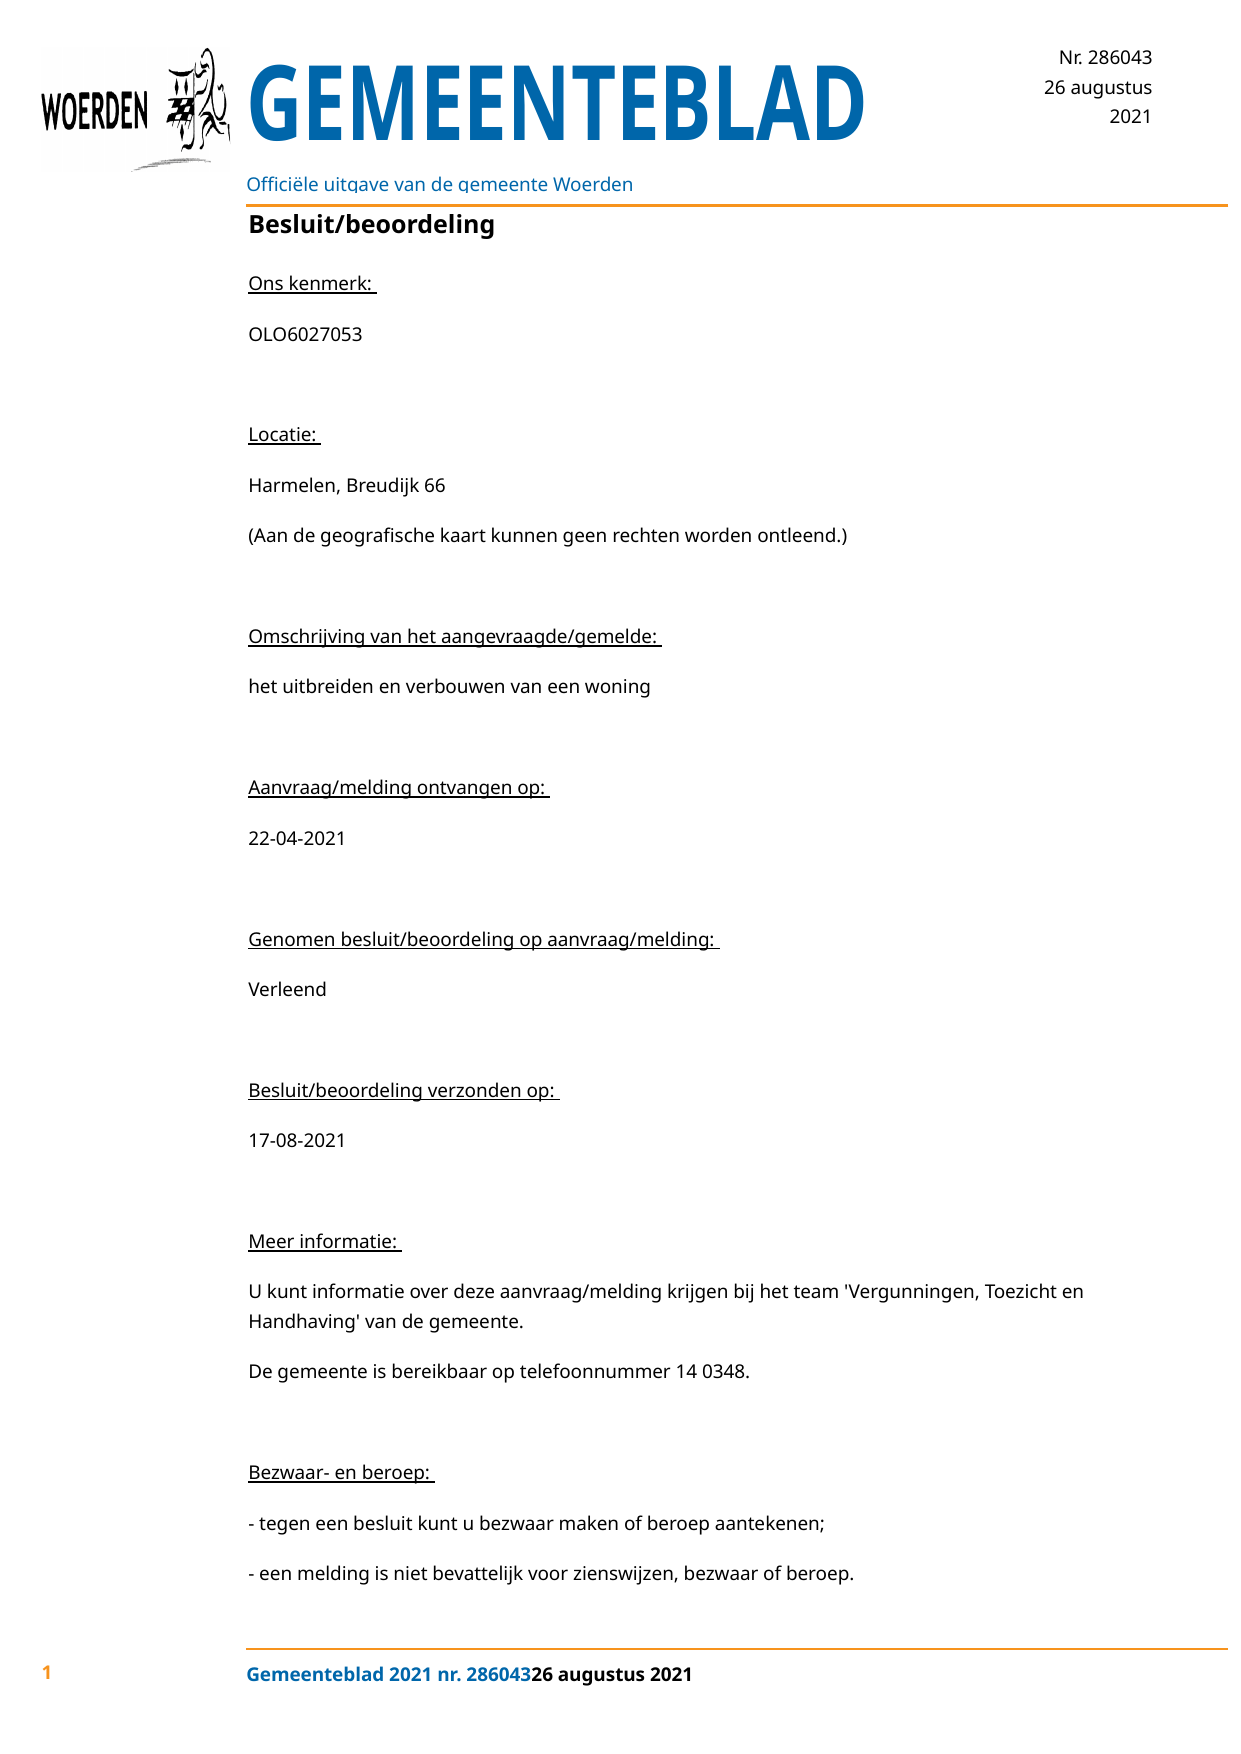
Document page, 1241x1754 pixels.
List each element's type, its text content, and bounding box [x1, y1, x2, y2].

text Besluit/beoordeling [248, 207, 1152, 241]
text U kunt informatie over deze aanvraag/melding krijgen bij het team 'Vergunningen, Toezicht en Handhaving' van de gemeente. [248, 1279, 1152, 1334]
text Omschrijving van het aangevraagde/gemelde: [248, 623, 1152, 649]
text OLO6027053 [248, 321, 1152, 346]
text Genomen besluit/beoordeling op aanvraag/melding: [248, 926, 1152, 951]
text Bezwaar- en beroep: [248, 1459, 1152, 1485]
text Ons kenmerk: [248, 270, 1152, 296]
picture [41, 47, 231, 172]
text - tegen een besluit kunt u bezwaar maken of beroep aantekenen; [248, 1510, 1152, 1536]
text Locatie: [248, 422, 1152, 447]
text De gemeente is bereikbaar op telefoonnummer 14 0348. [248, 1359, 1152, 1384]
text Harmelen, Breudijk 66 [248, 472, 1152, 498]
text - een melding is niet bevattelijk voor zienswijzen, bezwaar of beroep. [248, 1560, 1152, 1586]
text 22-04-2021 [248, 825, 1152, 851]
text Meer informatie: [248, 1228, 1152, 1254]
text Verleend [248, 976, 1152, 1002]
text Aanvraag/melding ontvangen op: [248, 774, 1152, 800]
text (Aan de geografische kaart kunnen geen rechten worden ontleend.) [248, 522, 1152, 548]
text Besluit/beoordeling verzonden op: [248, 1077, 1152, 1103]
text het uitbreiden en verbouwen van een woning [248, 674, 1152, 699]
text 17-08-2021 [248, 1127, 1152, 1153]
